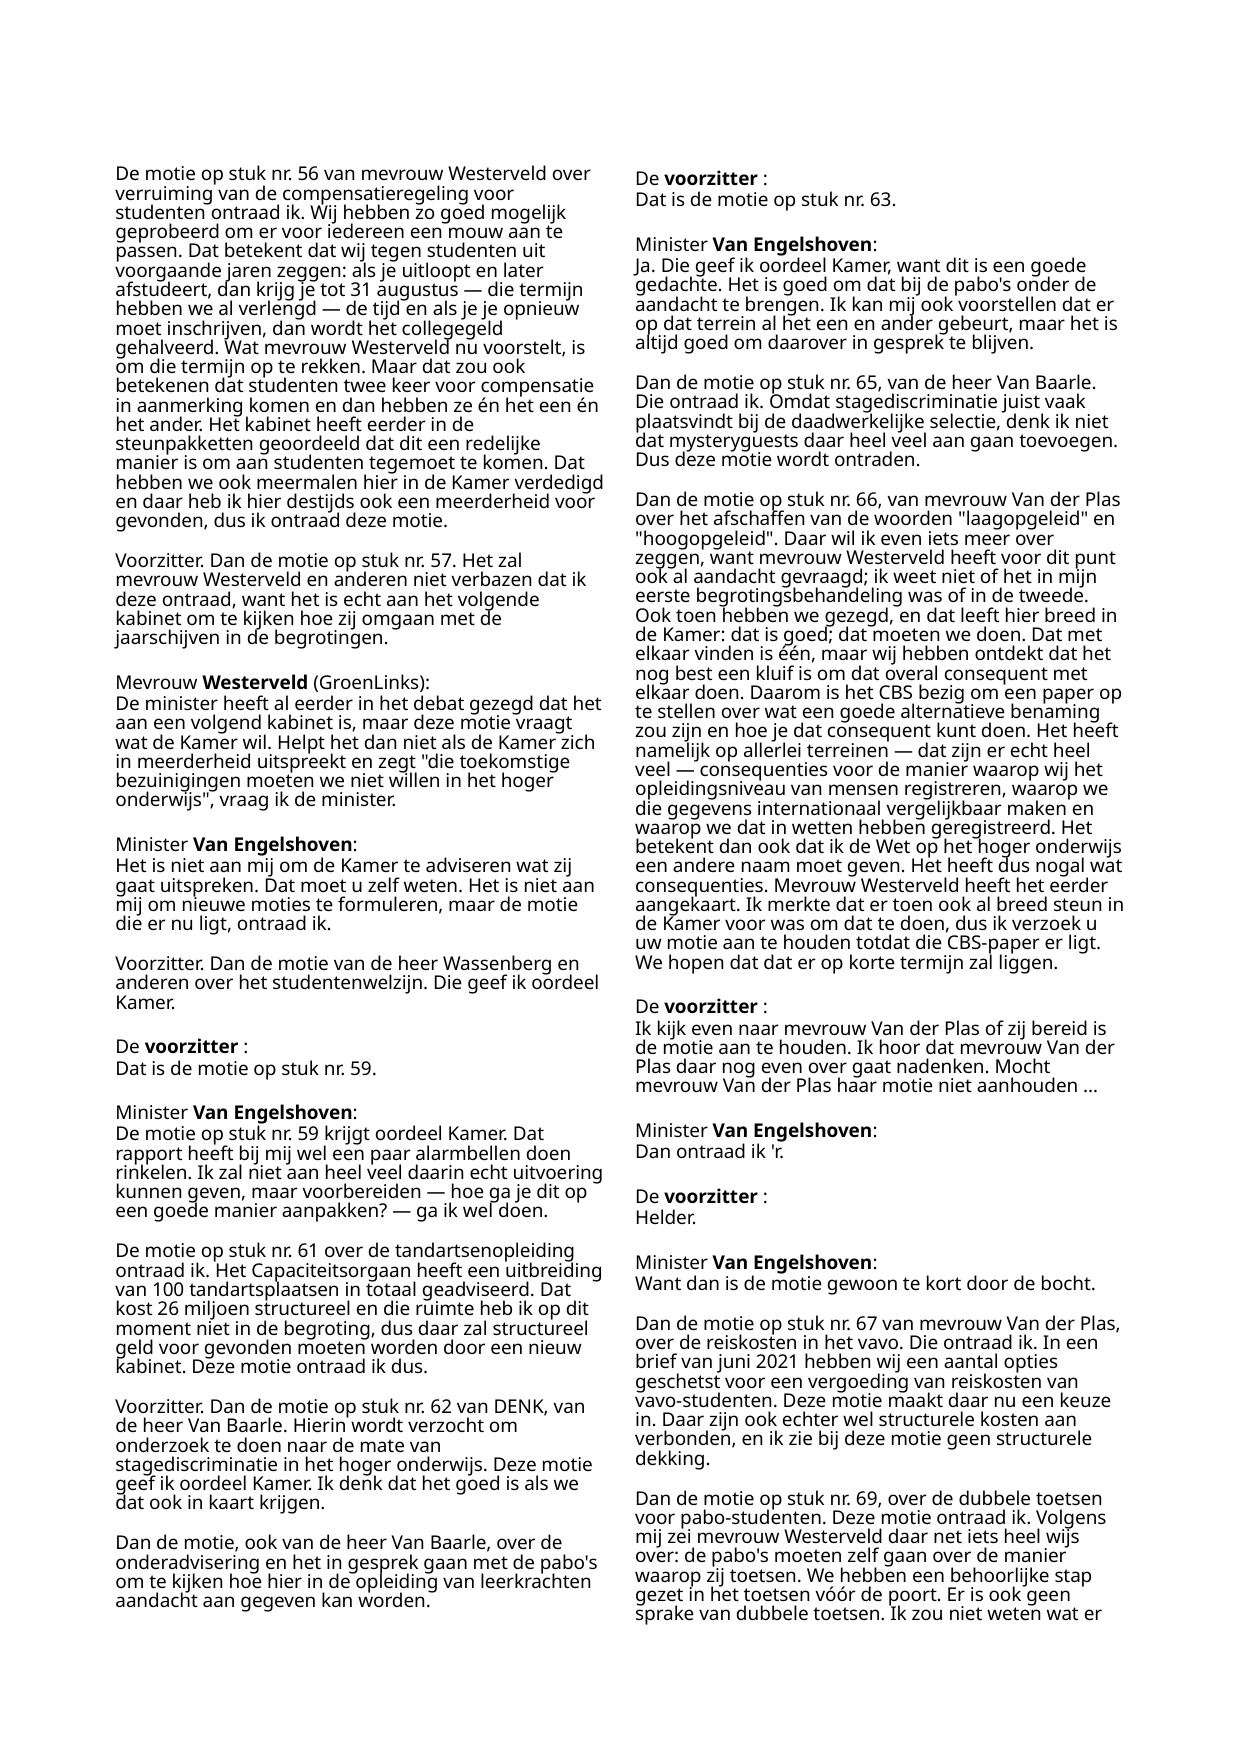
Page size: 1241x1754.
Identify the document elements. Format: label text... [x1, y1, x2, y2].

text Dan de motie op stuk nr. 67 van mevrouw Van der Plas, over de reiskosten in het vavo. Die ontraad ik. In een brief van juni 2021 hebben wij een aantal opties geschetst voor een vergoeding van reiskosten van vavo-studenten. Deze motie maakt daar nu een keuze in. Daar zijn ook echter wel structurele kosten aan verbonden, en ik zie bij deze motie geen structurele dekking. [635, 1315, 1125, 1469]
text Ik kijk even naar mevrouw Van der Plas of zij bereid is de motie aan te houden. Ik hoor dat mevrouw Van der Plas daar nog even over gaat nadenken. Mocht mevrouw Van der Plas haar motie niet aanhouden … [635, 1019, 1125, 1097]
text Minister Van Engelshoven: [635, 231, 1125, 257]
text Mevrouw Westerveld (GroenLinks): [115, 669, 605, 695]
text De voorzitter : [635, 1183, 1125, 1209]
text Voorzitter. Dan de motie op stuk nr. 62 van DENK, van de heer Van Baarle. Hierin wordt verzocht om onderzoek te doen naar de mate van stagediscriminatie in het hoger onderwijs. Deze motie geef ik oordeel Kamer. Ik denk dat het goed is als we dat ook in kaart krijgen. [115, 1398, 605, 1514]
text Dat is de motie op stuk nr. 63. [635, 191, 1125, 210]
text Voorzitter. Dan de motie van de heer Wassenberg en anderen over het studentenwelzijn. Die geef ik oordeel Kamer. [115, 955, 605, 1013]
text Minister Van Engelshoven: [115, 832, 605, 857]
text De voorzitter : [635, 994, 1125, 1019]
text Dan de motie op stuk nr. 66, van mevrouw Van der Plas over het afschaffen van de woorden "laagopgeleid" en "hoogopgeleid". Daar wil ik even iets meer over zeggen, want mevrouw Westerveld heeft voor dit punt ook al aandacht gevraagd; ik weet niet of het in mijn eerste begrotingsbehandeling was of in de tweede. Ook toen hebben we gezegd, en dat leeft hier breed in de Kamer: dat is goed; dat moeten we doen. Dat met elkaar vinden is één, maar wij hebben ontdekt dat het nog best een kluif is om dat overal consequent met elkaar doen. Daarom is het CBS bezig om een paper op te stellen over wat een goede alternatieve benaming zou zijn en hoe je dat consequent kunt doen. Het heeft namelijk op allerlei terreinen — dat zijn er echt heel veel — consequenties voor de manier waarop wij het opleidingsniveau van mensen registreren, waarop we die gegevens internationaal vergelijkbaar maken en waarop we dat in wetten hebben geregistreerd. Het betekent dan ook dat ik de Wet op het hoger onderwijs een andere naam moet geven. Het heeft dus nogal wat consequenties. Mevrouw Westerveld heeft het eerder aangekaart. Ik merkte dat er toen ook al breed steun in de Kamer voor was om dat te doen, dus ik verzoek u uw motie aan te houden totdat die CBS-paper er ligt. We hopen dat dat er op korte termijn zal liggen. [635, 491, 1125, 973]
text Dan de motie op stuk nr. 69, over de dubbele toetsen voor pabo-studenten. Deze motie ontraad ik. Volgens mij zei mevrouw Westerveld daar net iets heel wijs over: de pabo's moeten zelf gaan over de manier waarop zij toetsen. We hebben een behoorlijke stap gezet in het toetsen vóór de poort. Er is ook geen sprake van dubbele toetsen. Ik zou niet weten wat er [635, 1490, 1125, 1624]
text Want dan is de motie gewoon te kort door de bocht. [635, 1275, 1125, 1294]
text Het is niet aan mij om de Kamer te adviseren wat zij gaat uitspreken. Dat moet u zelf weten. Het is niet aan mij om nieuwe moties te formuleren, maar de motie die er nu ligt, ontraad ik. [115, 857, 605, 934]
text Dan de motie op stuk nr. 65, van de heer Van Baarle. Die ontraad ik. Omdat stagediscriminatie juist vaak plaatsvindt bij de daadwerkelijke selectie, denk ik niet dat mysteryguests daar heel veel aan gaan toevoegen. Dus deze motie wordt ontraden. [635, 374, 1125, 470]
text De minister heeft al eerder in het debat gezegd dat het aan een volgend kabinet is, maar deze motie vraagt wat de Kamer wil. Helpt het dan niet als de Kamer zich in meerderheid uitspreekt en zegt "die toekomstige bezuinigingen moeten we niet willen in het hoger onderwijs", vraag ik de minister. [115, 695, 605, 811]
text Dat is de motie op stuk nr. 59. [115, 1059, 605, 1079]
text Voorzitter. Dan de motie op stuk nr. 57. Het zal mevrouw Westerveld en anderen niet verbazen dat ik deze ontraad, want het is echt aan het volgende kabinet om te kijken hoe zij omgaan met de jaarschijven in de begrotingen. [115, 552, 605, 648]
text De voorzitter : [635, 165, 1125, 191]
text Minister Van Engelshoven: [635, 1117, 1125, 1143]
text Ja. Die geef ik oordeel Kamer, want dit is een goede gedachte. Het is goed om dat bij de pabo's onder de aandacht te brengen. Ik kan mij ook voorstellen dat er op dat terrein al het een en ander gebeurt, maar het is altijd goed om daarover in gesprek te blijven. [635, 257, 1125, 353]
text Minister Van Engelshoven: [635, 1249, 1125, 1275]
text Dan ontraad ik 'r. [635, 1143, 1125, 1162]
text De motie op stuk nr. 61 over de tandartsenopleiding ontraad ik. Het Capaciteitsorgaan heeft een uitbreiding van 100 tandartsplaatsen in totaal geadviseerd. Dat kost 26 miljoen structureel en die ruimte heb ik op dit moment niet in de begroting, dus daar zal structureel geld voor gevonden moeten worden door een nieuw kabinet. Deze motie ontraad ik dus. [115, 1242, 605, 1377]
text Minister Van Engelshoven: [115, 1099, 605, 1125]
text De motie op stuk nr. 56 van mevrouw Westerveld over verruiming van de compensatieregeling voor studenten ontraad ik. Wij hebben zo goed mogelijk geprobeerd om er voor iedereen een mouw aan te passen. Dat betekent dat wij tegen studenten uit voorgaande jaren zeggen: als je uitloopt en later afstudeert, dan krijg je tot 31 augustus — die termijn hebben we al verlengd — de tijd en als je je opnieuw moet inschrijven, dan wordt het collegegeld gehalveerd. Wat mevrouw Westerveld nu voorstelt, is om die termijn op te rekken. Maar dat zou ook betekenen dat studenten twee keer voor compensatie in aanmerking komen en dan hebben ze én het een én het ander. Het kabinet heeft eerder in de steunpakketten geoordeeld dat dit een redelijke manier is om aan studenten tegemoet te komen. Dat hebben we ook meermalen hier in de Kamer verdedigd en daar heb ik hier destijds ook een meerderheid voor gevonden, dus ik ontraad deze motie. [115, 165, 605, 531]
text Helder. [635, 1209, 1125, 1228]
text Dan de motie, ook van de heer Van Baarle, over de onderadvisering en het in gesprek gaan met de pabo's om te kijken hoe hier in de opleiding van leerkrachten aandacht aan gegeven kan worden. [115, 1534, 605, 1611]
text De voorzitter : [115, 1034, 605, 1059]
text De motie op stuk nr. 59 krijgt oordeel Kamer. Dat rapport heeft bij mij wel een paar alarmbellen doen rinkelen. Ik zal niet aan heel veel daarin echt uitvoering kunnen geven, maar voorbereiden — hoe ga je dit op een goede manier aanpakken? — ga ik wel doen. [115, 1125, 605, 1222]
